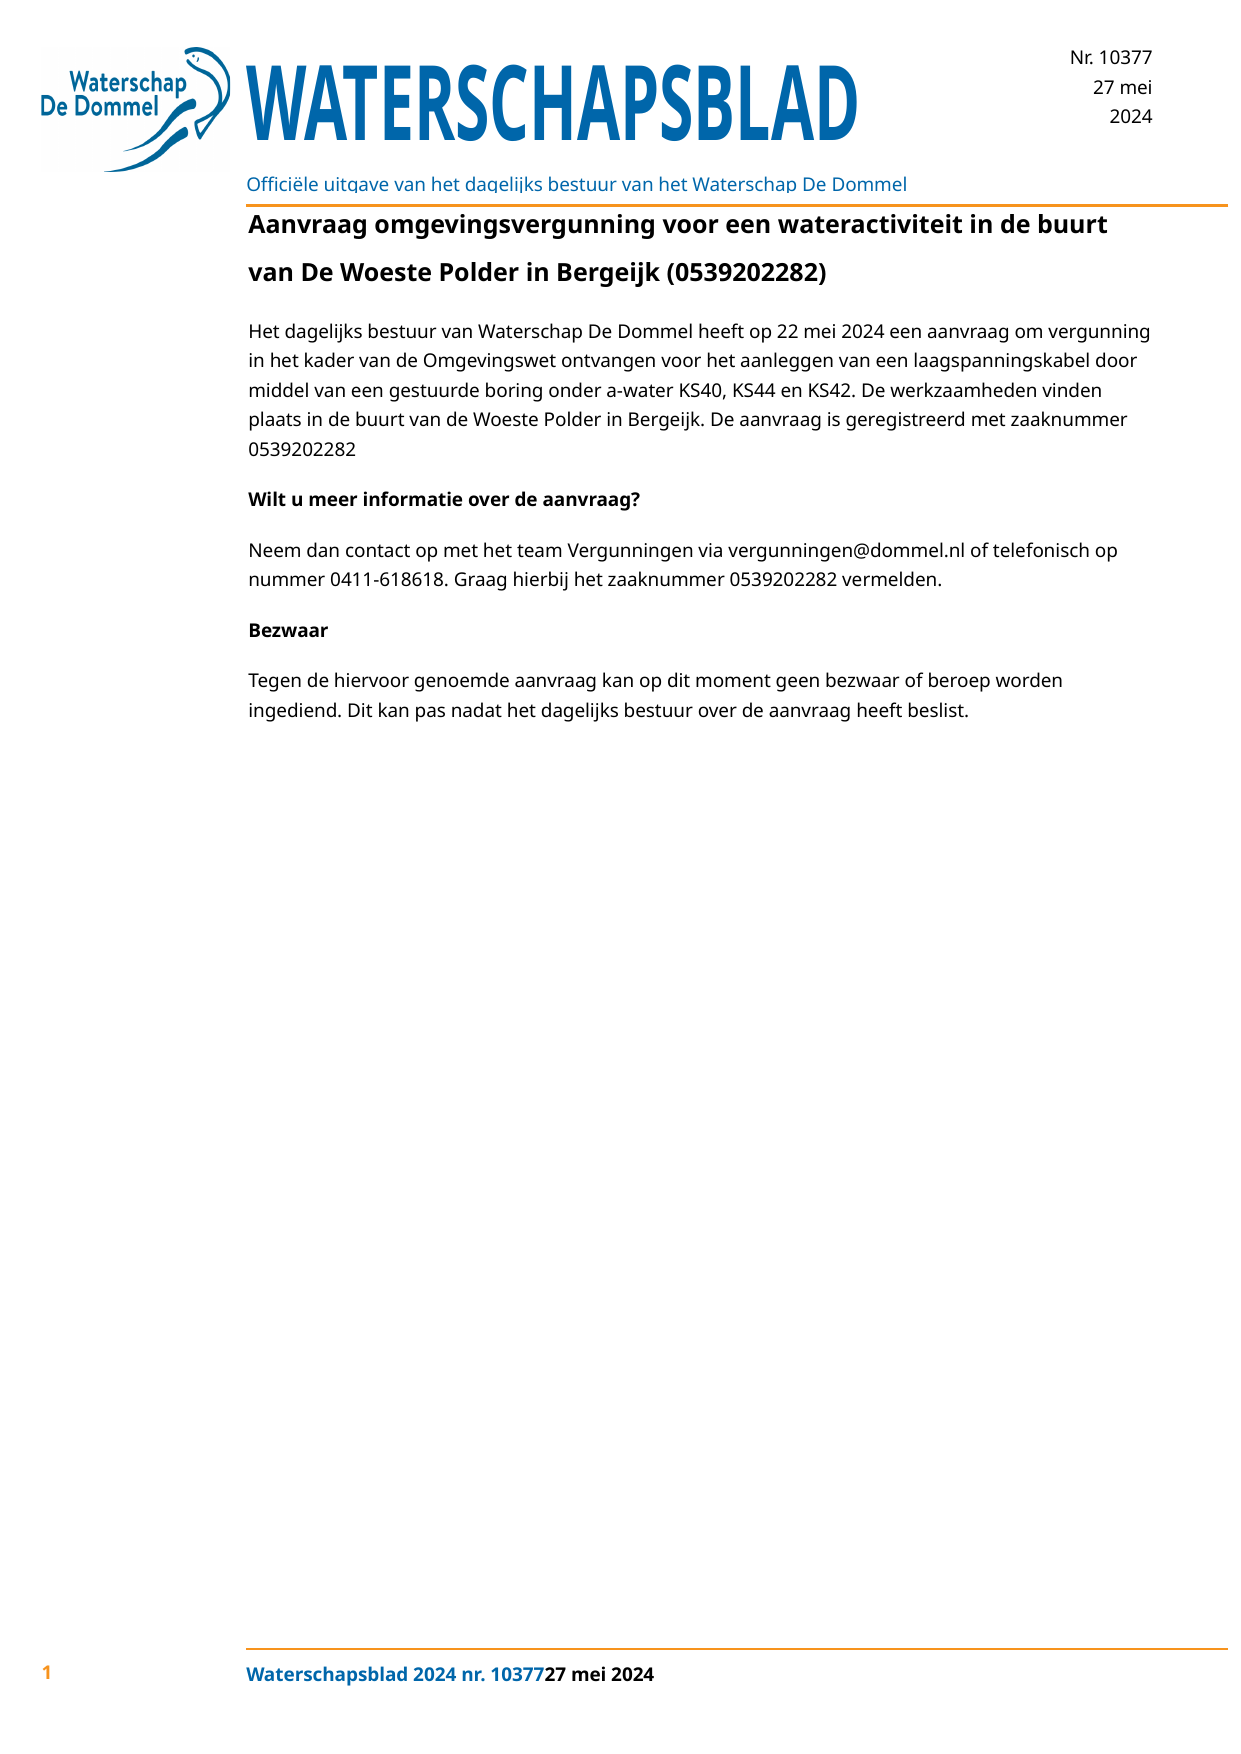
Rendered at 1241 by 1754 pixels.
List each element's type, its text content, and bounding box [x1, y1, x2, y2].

text Neem dan contact op met het team Vergunningen via vergunningen@dommel.nl of telefonisch op nummer 0411-618618. Graag hierbij het zaaknummer 0539202282 vermelden. [248, 537, 1152, 592]
text Tegen de hiervoor genoemde aanvraag kan op dit moment geen bezwaar of beroep worden ingediend. Dit kan pas nadat het dagelijks bestuur over de aanvraag heeft beslist. [248, 667, 1152, 723]
picture [41, 47, 231, 172]
picture [198, 118, 210, 131]
picture [204, 47, 231, 76]
text Bezwaar [248, 617, 1152, 643]
text Het dagelijks bestuur van Waterschap De Dommel heeft op 22 mei 2024 een aanvraag om vergunning in het kader van de Omgevingswet ontvangen voor het aanleggen van een laagspanningskabel door middel van een gestuurde boring onder a-water KS40, KS44 en KS42. De werkzaamheden vinden plaats in de buurt van de Woeste Polder in Bergeijk. De aanvraag is geregistreerd met zaaknummer 0539202282 [248, 318, 1152, 462]
text Aanvraag omgevingsvergunning voor een wateractiviteit in de buurt van De Woeste Polder in Bergeijk (0539202282) [248, 207, 1152, 288]
text Wilt u meer informatie over de aanvraag? [248, 487, 1152, 512]
picture [45, 99, 51, 111]
